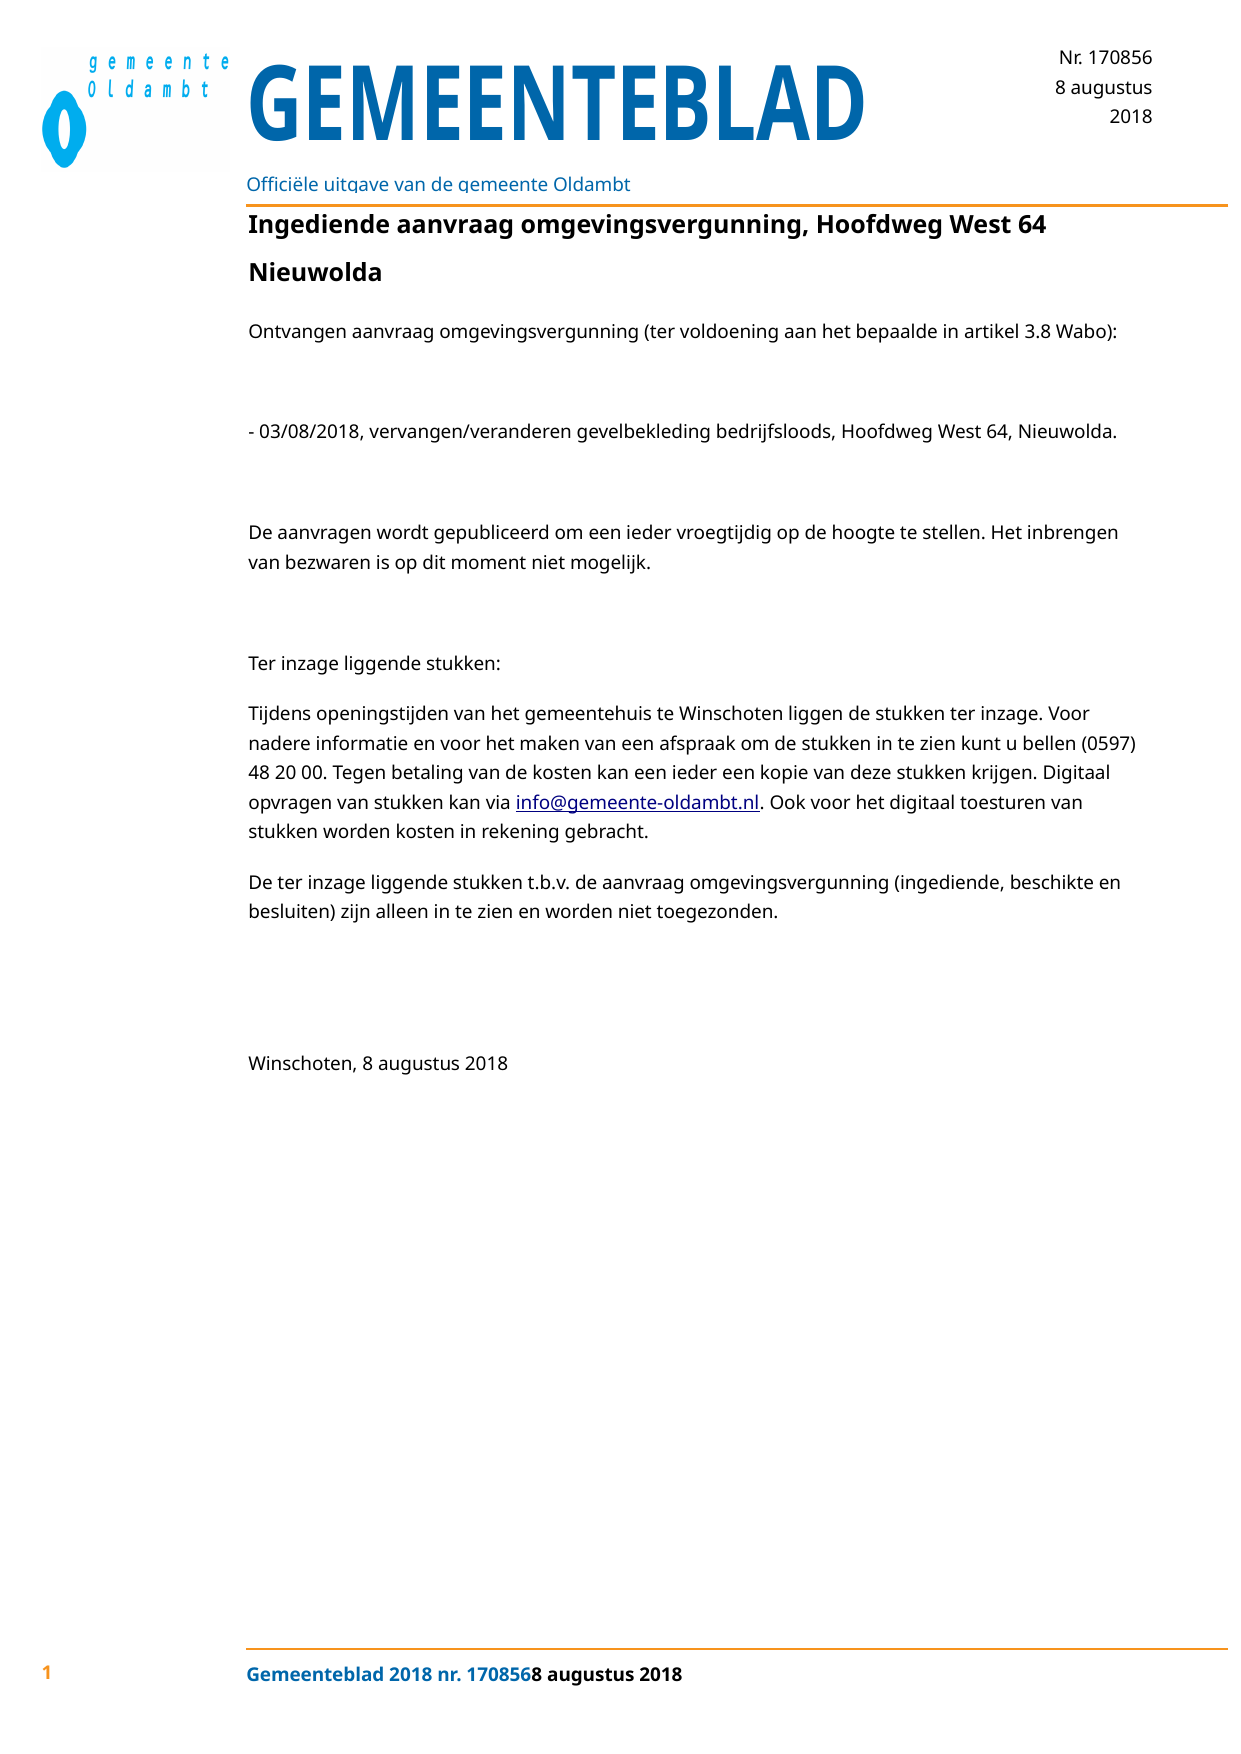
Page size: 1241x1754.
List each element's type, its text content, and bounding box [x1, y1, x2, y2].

text Ter inzage liggende stukken: [248, 650, 1152, 676]
text De aanvragen wordt gepubliceerd om een ieder vroegtijdig op de hoogte te stellen. Het inbrengen van bezwaren is op dit moment niet mogelijk. [248, 519, 1152, 575]
picture [41, 47, 231, 172]
text Tijdens openingstijden van het gemeentehuis te Winschoten liggen de stukken ter inzage. Voor nadere informatie en voor het maken van een afspraak om de stukken in te zien kunt u bellen (0597) 48 20 00. Tegen betaling van de kosten kan een ieder een kopie van deze stukken krijgen. Digitaal opvragen van stukken kan via info@gemeente-oldambt.nl. Ook voor het digitaal toesturen van stukken worden kosten in rekening gebracht. [248, 700, 1152, 844]
text Winschoten, 8 augustus 2018 [248, 1050, 1152, 1076]
text Ontvangen aanvraag omgevingsvergunning (ter voldoening aan het bepaalde in artikel 3.8 Wabo): [248, 318, 1152, 344]
text - 03/08/2018, vervangen/veranderen gevelbekleding bedrijfsloods, Hoofdweg West 64, Nieuwolda. [248, 419, 1152, 444]
text Ingediende aanvraag omgevingsvergunning, Hoofdweg West 64 Nieuwolda [248, 207, 1152, 288]
text De ter inzage liggende stukken t.b.v. de aanvraag omgevingsvergunning (ingediende, beschikte en besluiten) zijn alleen in te zien en worden niet toegezonden. [248, 869, 1152, 924]
